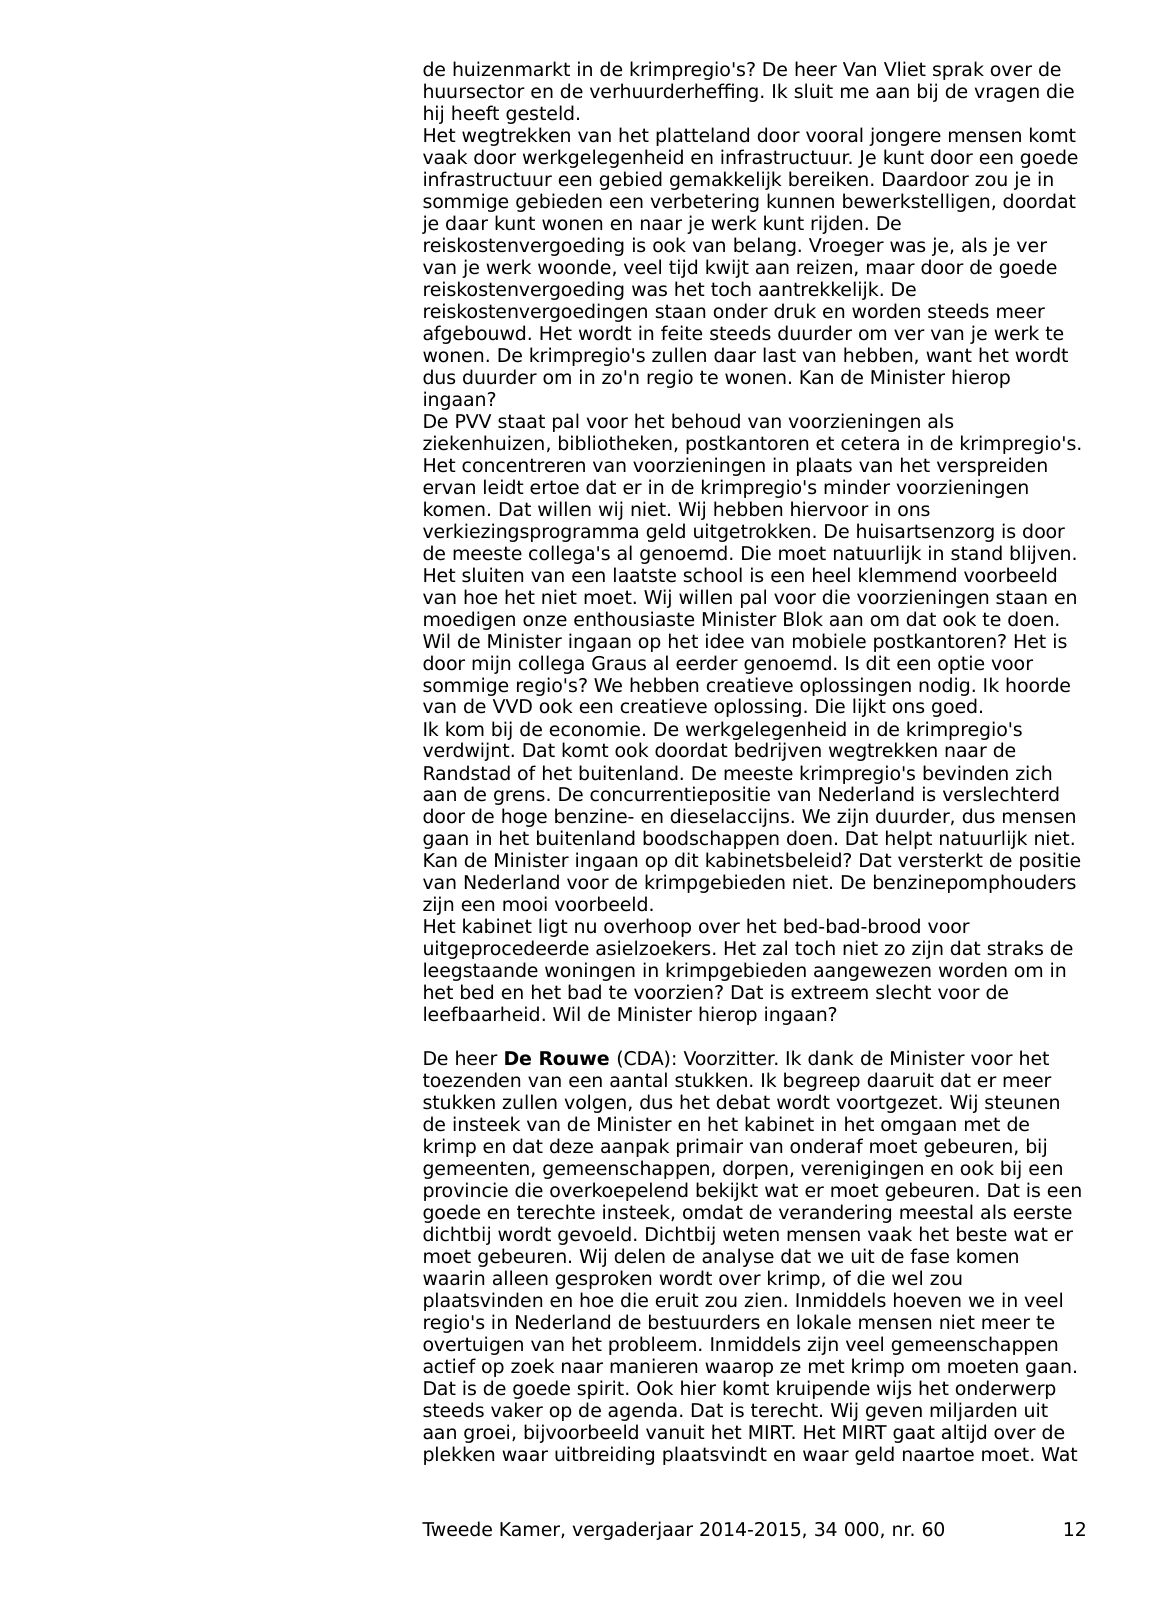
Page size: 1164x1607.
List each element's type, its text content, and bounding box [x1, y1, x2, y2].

text De heer De Rouwe (CDA): Voorzitter. Ik dank de Minister voor het toezenden van een aantal stukken. Ik begreep daaruit dat er meer stukken zullen volgen, dus het debat wordt voortgezet. Wij steunen de insteek van de Minister en het kabinet in het omgaan met de krimp en dat deze aanpak primair van onderaf moet gebeuren, bij gemeenten, gemeenschappen, dorpen, verenigingen en ook bij een provincie die overkoepelend bekijkt wat er moet gebeuren. Dat is een goede en terechte insteek, omdat de verandering meestal als eerste dichtbij wordt gevoeld. Dichtbij weten mensen vaak het beste wat er moet gebeuren. Wij delen de analyse dat we uit de fase komen waarin alleen gesproken wordt over krimp, of die wel zou plaatsvinden en hoe die eruit zou zien. Inmiddels hoeven we in veel regio's in Nederland de bestuurders en lokale mensen niet meer te overtuigen van het probleem. Inmiddels zijn veel gemeenschappen actief op zoek naar manieren waarop ze met krimp om moeten gaan. Dat is de goede spirit. Ook hier komt kruipende wijs het onderwerp steeds vaker op de agenda. Dat is terecht. Wij geven miljarden uit aan groei, bijvoorbeeld vanuit het MIRT. Het MIRT gaat altijd over de plekken waar uitbreiding plaatsvindt en waar geld naartoe moet. Wat [422, 1048, 1087, 1466]
text Het kabinet ligt nu overhoop over het bed-bad-brood voor uitgeprocedeerde asielzoekers. Het zal toch niet zo zijn dat straks de leegstaande woningen in krimpgebieden aangewezen worden om in het bed en het bad te voorzien? Dat is extreem slecht voor de leefbaarheid. Wil de Minister hierop ingaan? [422, 916, 1087, 1026]
text Ik kom bij de economie. De werkgelegenheid in de krimpregio's verdwijnt. Dat komt ook doordat bedrijven wegtrekken naar de Randstad of het buitenland. De meeste krimpregio's bevinden zich aan de grens. De concurrentiepositie van Nederland is verslechterd door de hoge benzine- en dieselaccijns. We zijn duurder, dus mensen gaan in het buitenland boodschappen doen. Dat helpt natuurlijk niet. Kan de Minister ingaan op dit kabinetsbeleid? Dat versterkt de positie van Nederland voor de krimpgebieden niet. De benzinepomphouders zijn een mooi voorbeeld. [422, 718, 1087, 916]
text Het wegtrekken van het platteland door vooral jongere mensen komt vaak door werkgelegenheid en infrastructuur. Je kunt door een goede infrastructuur een gebied gemakkelijk bereiken. Daardoor zou je in sommige gebieden een verbetering kunnen bewerkstelligen, doordat je daar kunt wonen en naar je werk kunt rijden. De reiskostenvergoeding is ook van belang. Vroeger was je, als je ver van je werk woonde, veel tijd kwijt aan reizen, maar door de goede reiskostenvergoeding was het toch aantrekkelijk. De reiskostenvergoedingen staan onder druk en worden steeds meer afgebouwd. Het wordt in feite steeds duurder om ver van je werk te wonen. De krimpregio's zullen daar last van hebben, want het wordt dus duurder om in zo'n regio te wonen. Kan de Minister hierop ingaan? [422, 125, 1087, 411]
text de huizenmarkt in de krimpregio's? De heer Van Vliet sprak over de huursector en de verhuurderheffing. Ik sluit me aan bij de vragen die hij heeft gesteld. [422, 59, 1087, 125]
text De PVV staat pal voor het behoud van voorzieningen als ziekenhuizen, bibliotheken, postkantoren et cetera in de krimpregio's. Het concentreren van voorzieningen in plaats van het verspreiden ervan leidt ertoe dat er in de krimpregio's minder voorzieningen komen. Dat willen wij niet. Wij hebben hiervoor in ons verkiezingsprogramma geld uitgetrokken. De huisartsenzorg is door de meeste collega's al genoemd. Die moet natuurlijk in stand blijven. Het sluiten van een laatste school is een heel klemmend voorbeeld van hoe het niet moet. Wij willen pal voor die voorzieningen staan en moedigen onze enthousiaste Minister Blok aan om dat ook te doen. Wil de Minister ingaan op het idee van mobiele postkantoren? Het is door mijn collega Graus al eerder genoemd. Is dit een optie voor sommige regio's? We hebben creatieve oplossingen nodig. Ik hoorde van de VVD ook een creatieve oplossing. Die lijkt ons goed. [422, 411, 1087, 718]
